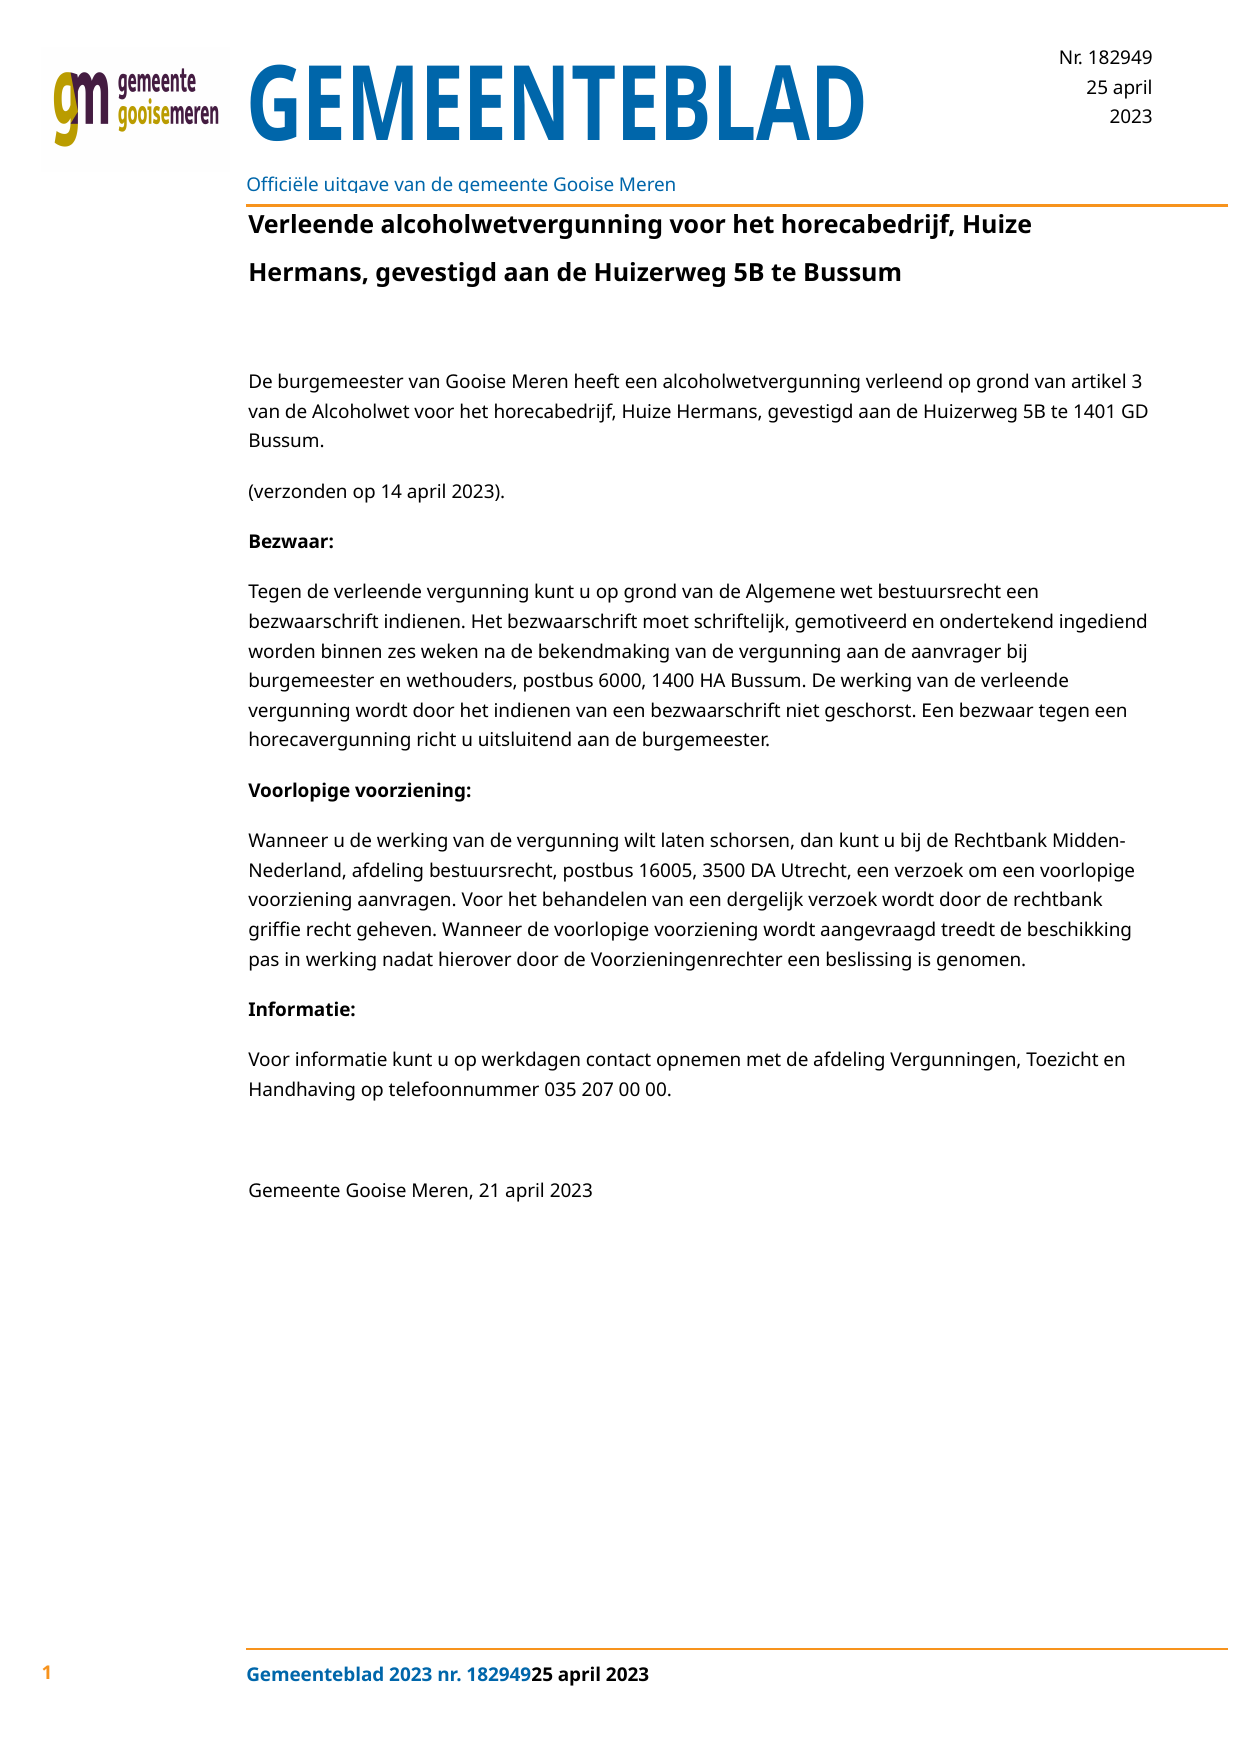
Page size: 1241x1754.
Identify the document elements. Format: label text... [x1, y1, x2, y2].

text Gemeente Gooise Meren, 21 april 2023 [248, 1177, 1152, 1203]
text Bezwaar: [248, 528, 1152, 554]
text Tegen de verleende vergunning kunt u op grond van de Algemene wet bestuursrecht een bezwaarschrift indienen. Het bezwaarschrift moet schriftelijk, gemotiveerd en ondertekend ingediend worden binnen zes weken na de bekendmaking van de vergunning aan de aanvrager bij burgemeester en wethouders, postbus 6000, 1400 HA Bussum. De werking van de verleende vergunning wordt door het indienen van een bezwaarschrift niet geschorst. Een bezwaar tegen een horecavergunning richt u uitsluitend aan de burgemeester. [248, 579, 1152, 752]
text Voorlopige voorziening: [248, 777, 1152, 803]
text Informatie: [248, 996, 1152, 1022]
text Voor informatie kunt u op werkdagen contact opnemen met de afdeling Vergunningen, Toezicht en Handhaving op telefoonnummer 035 207 00 00. [248, 1047, 1152, 1102]
text De burgemeester van Gooise Meren heeft een alcoholwetvergunning verleend op grond van artikel 3 van de Alcoholwet voor het horecabedrijf, Huize Hermans, gevestigd aan de Huizerweg 5B te 1401 GD Bussum. [248, 368, 1152, 453]
text Wanneer u de werking van de vergunning wilt laten schorsen, dan kunt u bij de Rechtbank Midden-Nederland, afdeling bestuursrecht, postbus 16005, 3500 DA Utrecht, een verzoek om een voorlopige voorziening aanvragen. Voor het behandelen van een dergelijk verzoek wordt door de rechtbank griffie recht geheven. Wanneer de voorlopige voorziening wordt aangevraagd treedt de beschikking pas in werking nadat hierover door de Voorzieningenrechter een beslissing is genomen. [248, 827, 1152, 972]
text (verzonden op 14 april 2023). [248, 478, 1152, 504]
picture [41, 47, 231, 172]
text Verleende alcoholwetvergunning voor het horecabedrijf, Huize Hermans, gevestigd aan de Huizerweg 5B te Bussum [248, 207, 1152, 288]
